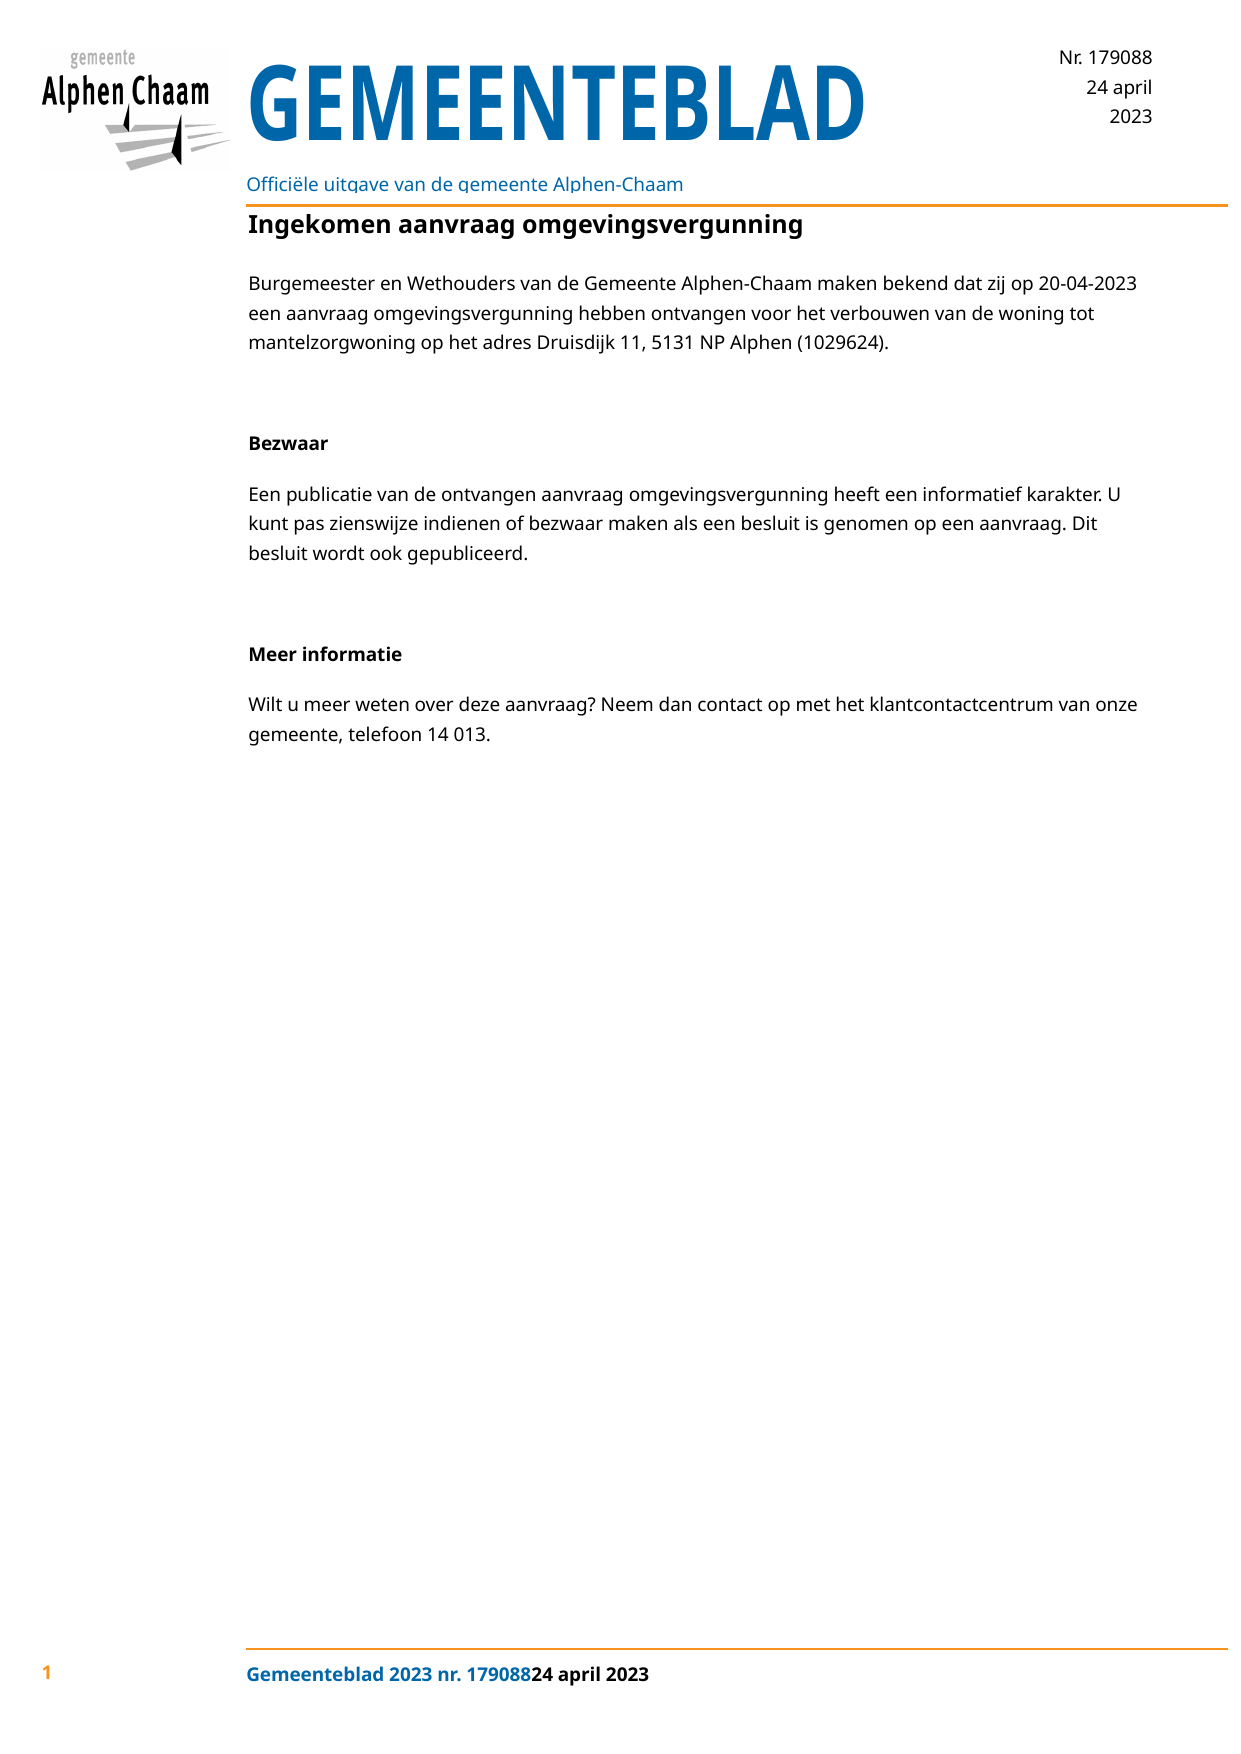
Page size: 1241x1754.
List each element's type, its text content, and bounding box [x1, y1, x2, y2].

text Burgemeester en Wethouders van de Gemeente Alphen-Chaam maken bekend dat zij op 20-04-2023 een aanvraag omgevingsvergunning hebben ontvangen voor het verbouwen van de woning tot mantelzorgwoning op het adres Druisdijk 11, 5131 NP Alphen (1029624). [248, 270, 1152, 355]
text Een publicatie van de ontvangen aanvraag omgevingsvergunning heeft een informatief karakter. U kunt pas zienswijze indienen of bezwaar maken als een besluit is genomen op een aanvraag. Dit besluit wordt ook gepubliceerd. [248, 481, 1152, 566]
text Bezwaar [248, 430, 1152, 456]
picture [41, 47, 231, 172]
text Ingekomen aanvraag omgevingsvergunning [248, 207, 1152, 241]
text Meer informatie [248, 641, 1152, 666]
text Wilt u meer weten over deze aanvraag? Neem dan contact op met het klantcontactcentrum van onze gemeente, telefoon 14 013. [248, 691, 1152, 746]
